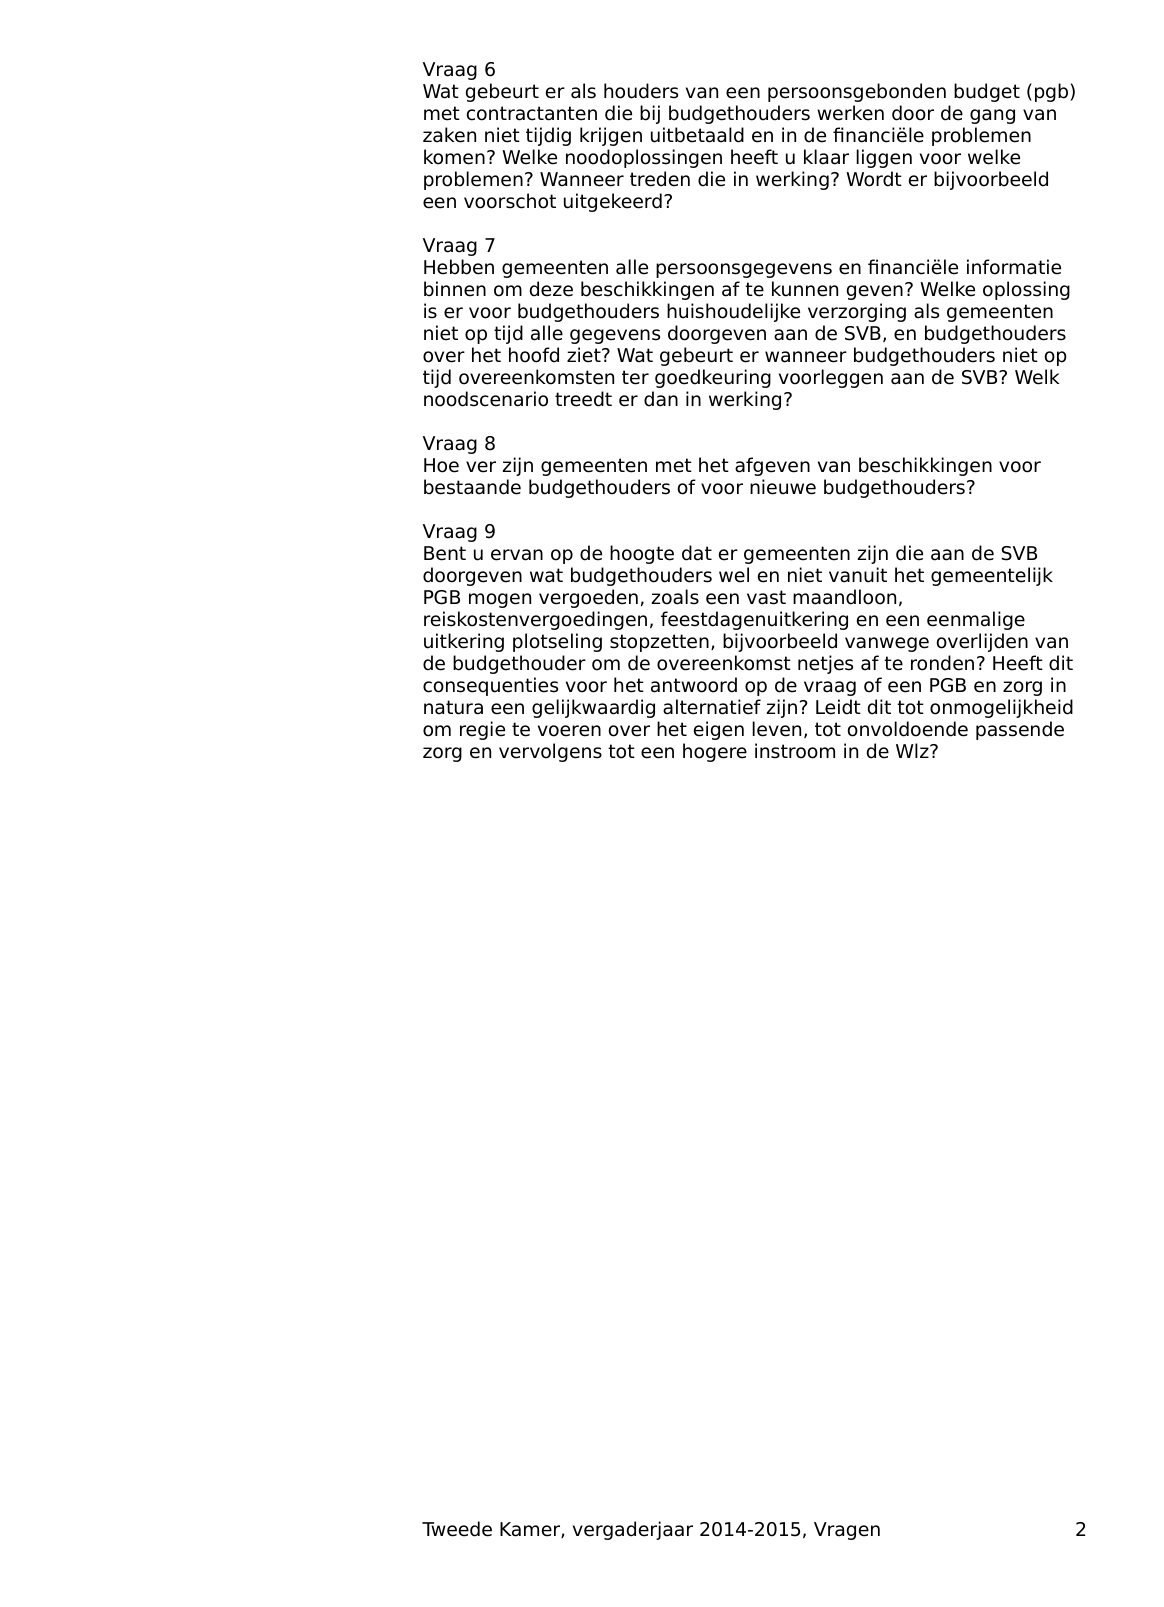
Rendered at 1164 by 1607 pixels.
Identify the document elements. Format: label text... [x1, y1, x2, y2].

text Vraag 6 [422, 59, 1087, 81]
text Hebben gemeenten alle persoonsgegevens en financiële informatie binnen om deze beschikkingen af te kunnen geven? Welke oplossing is er voor budgethouders huishoudelijke verzorging als gemeenten niet op tijd alle gegevens doorgeven aan de SVB, en budgethouders over het hoofd ziet? Wat gebeurt er wanneer budgethouders niet op tijd overeenkomsten ter goedkeuring voorleggen aan de SVB? Welk noodscenario treedt er dan in werking? [422, 257, 1087, 411]
text Vraag 8 [422, 433, 1087, 455]
text Bent u ervan op de hoogte dat er gemeenten zijn die aan de SVB doorgeven wat budgethouders wel en niet vanuit het gemeentelijk PGB mogen vergoeden, zoals een vast maandloon, reiskostenvergoedingen, feestdagenuitkering en een eenmalige uitkering plotseling stopzetten, bijvoorbeeld vanwege overlijden van de budgethouder om de overeenkomst netjes af te ronden? Heeft dit consequenties voor het antwoord op de vraag of een PGB en zorg in natura een gelijkwaardig alternatief zijn? Leidt dit tot onmogelijkheid om regie te voeren over het eigen leven, tot onvoldoende passende zorg en vervolgens tot een hogere instroom in de Wlz? [422, 543, 1087, 763]
text Hoe ver zijn gemeenten met het afgeven van beschikkingen voor bestaande budgethouders of voor nieuwe budgethouders? [422, 455, 1087, 499]
text Vraag 9 [422, 521, 1087, 543]
text Vraag 7 [422, 235, 1087, 257]
text Wat gebeurt er als houders van een persoonsgebonden budget (pgb) met contractanten die bij budgethouders werken door de gang van zaken niet tijdig krijgen uitbetaald en in de financiële problemen komen? Welke noodoplossingen heeft u klaar liggen voor welke problemen? Wanneer treden die in werking? Wordt er bijvoorbeeld een voorschot uitgekeerd? [422, 81, 1087, 213]
